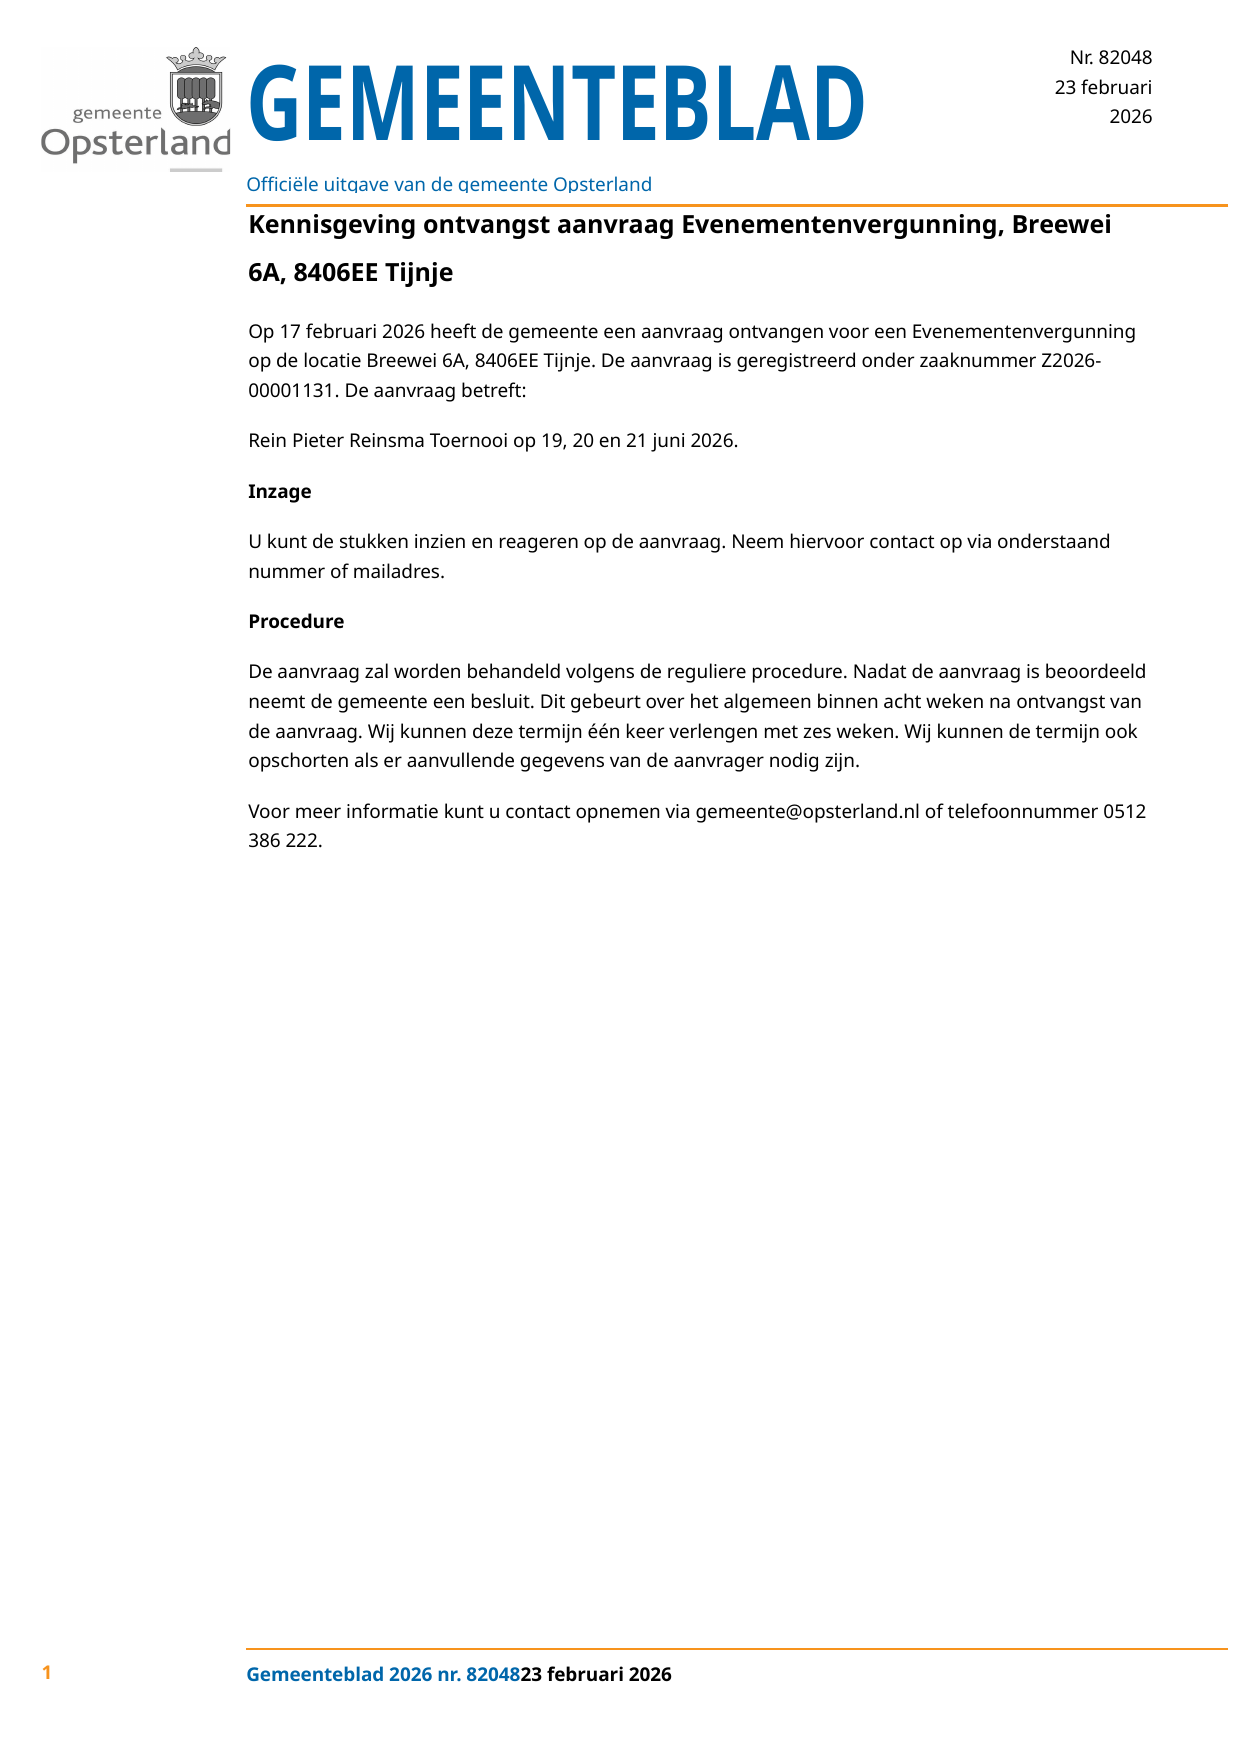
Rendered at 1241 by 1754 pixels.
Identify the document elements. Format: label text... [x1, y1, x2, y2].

text Voor meer informatie kunt u contact opnemen via gemeente@opsterland.nl of telefoonnummer 0512 386 222. [248, 798, 1152, 853]
text Op 17 februari 2026 heeft de gemeente een aanvraag ontvangen voor een Evenementenvergunning op de locatie Breewei 6A, 8406EE Tijnje. De aanvraag is geregistreerd onder zaaknummer Z2026-00001131. De aanvraag betreft: [248, 318, 1152, 403]
text U kunt de stukken inzien en reageren op de aanvraag. Neem hiervoor contact op via onderstaand nummer of mailadres. [248, 528, 1152, 584]
text Kennisgeving ontvangst aanvraag Evenementenvergunning, Breewei 6A, 8406EE Tijnje [248, 207, 1152, 288]
text De aanvraag zal worden behandeld volgens de reguliere procedure. Nadat de aanvraag is beoordeeld neemt de gemeente een besluit. Dit gebeurt over het algemeen binnen acht weken na ontvangst van de aanvraag. Wij kunnen deze termijn één keer verlengen met zes weken. Wij kunnen de termijn ook opschorten als er aanvullende gegevens van de aanvrager nodig zijn. [248, 659, 1152, 773]
picture [41, 47, 231, 172]
text Procedure [248, 608, 1152, 634]
text Rein Pieter Reinsma Toernooi op 19, 20 en 21 juni 2026. [248, 427, 1152, 453]
text Inzage [248, 478, 1152, 504]
